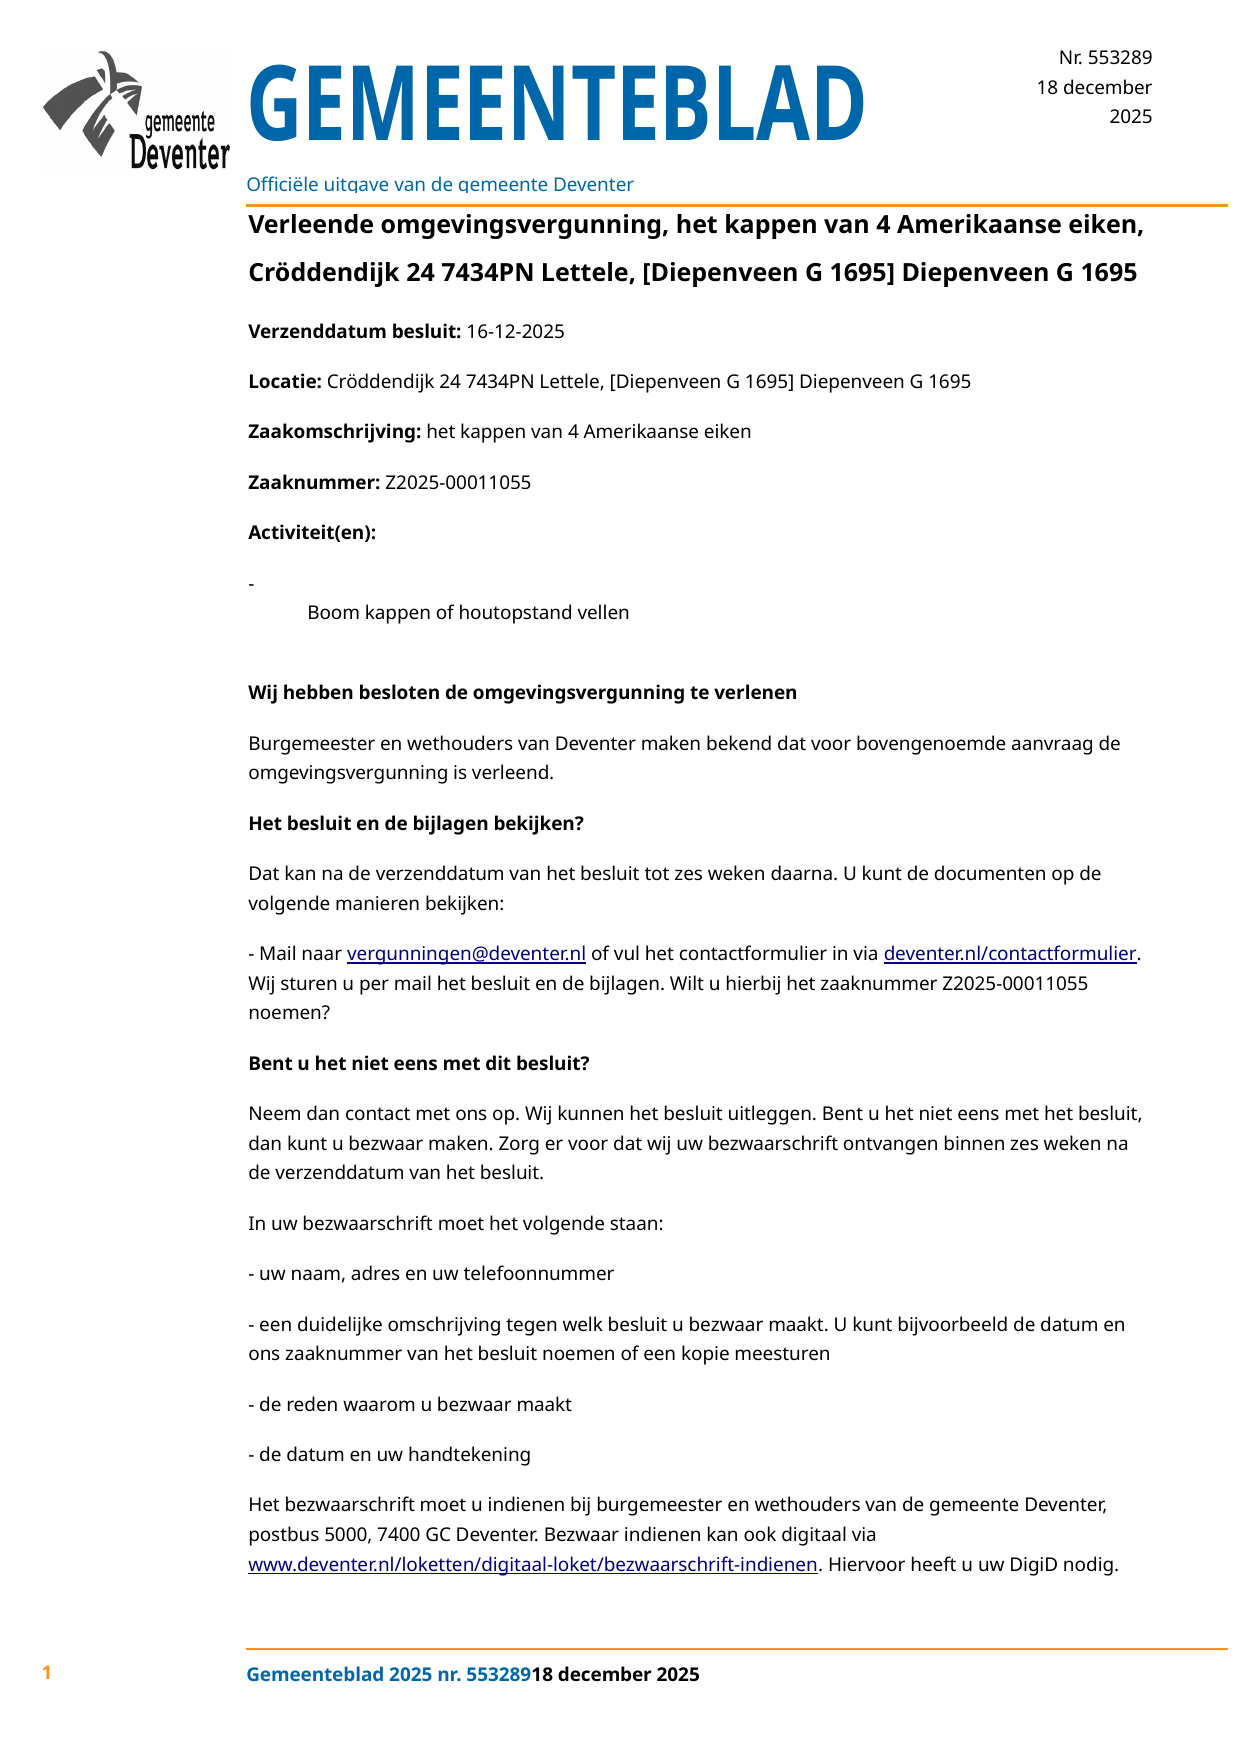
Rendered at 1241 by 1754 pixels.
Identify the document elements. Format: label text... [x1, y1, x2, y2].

text Bent u het niet eens met dit besluit? [248, 1050, 1152, 1076]
text Zaaknummer: Z2025-00011055 [248, 469, 1152, 495]
text - Mail naar vergunningen@deventer.nl of vul het contactformulier in via deventer.nl/contactformulier. Wij sturen u per mail het besluit en de bijlagen. Wilt u hierbij het zaaknummer Z2025-00011055 noemen? [248, 940, 1152, 1025]
text Dat kan na de verzenddatum van het besluit tot zes weken daarna. U kunt de documenten op de volgende manieren bekijken: [248, 860, 1152, 916]
text - een duidelijke omschrijving tegen welk besluit u bezwaar maakt. U kunt bijvoorbeeld de datum en ons zaaknummer van het besluit noemen of een kopie meesturen [248, 1311, 1152, 1366]
text Activiteit(en): [248, 519, 1152, 545]
list Boom kappen of houtopstand vellen [248, 599, 1152, 625]
picture [41, 47, 231, 172]
text Het besluit en de bijlagen bekijken? [248, 810, 1152, 836]
text Verzenddatum besluit: 16-12-2025 [248, 318, 1152, 344]
text Locatie: Cröddendijk 24 7434PN Lettele, [Diepenveen G 1695] Diepenveen G 1695 [248, 368, 1152, 394]
text Neem dan contact met ons op. Wij kunnen het besluit uitleggen. Bent u het niet eens met het besluit, dan kunt u bezwaar maken. Zorg er voor dat wij uw bezwaarschrift ontvangen binnen zes weken na de verzenddatum van het besluit. [248, 1100, 1152, 1185]
text - de reden waarom u bezwaar maakt [248, 1391, 1152, 1417]
text Wij hebben besloten de omgevingsvergunning te verlenen [248, 679, 1152, 705]
text Burgemeester en wethouders van Deventer maken bekend dat voor bovengenoemde aanvraag de omgevingsvergunning is verleend. [248, 730, 1152, 785]
text Zaakomschrijving: het kappen van 4 Amerikaanse eiken [248, 419, 1152, 444]
text Verleende omgevingsvergunning, het kappen van 4 Amerikaanse eiken, Cröddendijk 24 7434PN Lettele, [Diepenveen G 1695] Diepenveen G 1695 [248, 207, 1152, 288]
text In uw bezwaarschrift moet het volgende staan: [248, 1210, 1152, 1236]
text - de datum en uw handtekening [248, 1441, 1152, 1467]
text - uw naam, adres en uw telefoonnummer [248, 1260, 1152, 1286]
text Het bezwaarschrift moet u indienen bij burgemeester en wethouders van de gemeente Deventer, postbus 5000, 7400 GC Deventer. Bezwaar indienen kan ook digitaal via www.deventer.nl/loketten/digitaal-loket/bezwaarschrift-indienen. Hiervoor heeft u uw DigiD nodig. [248, 1492, 1152, 1577]
